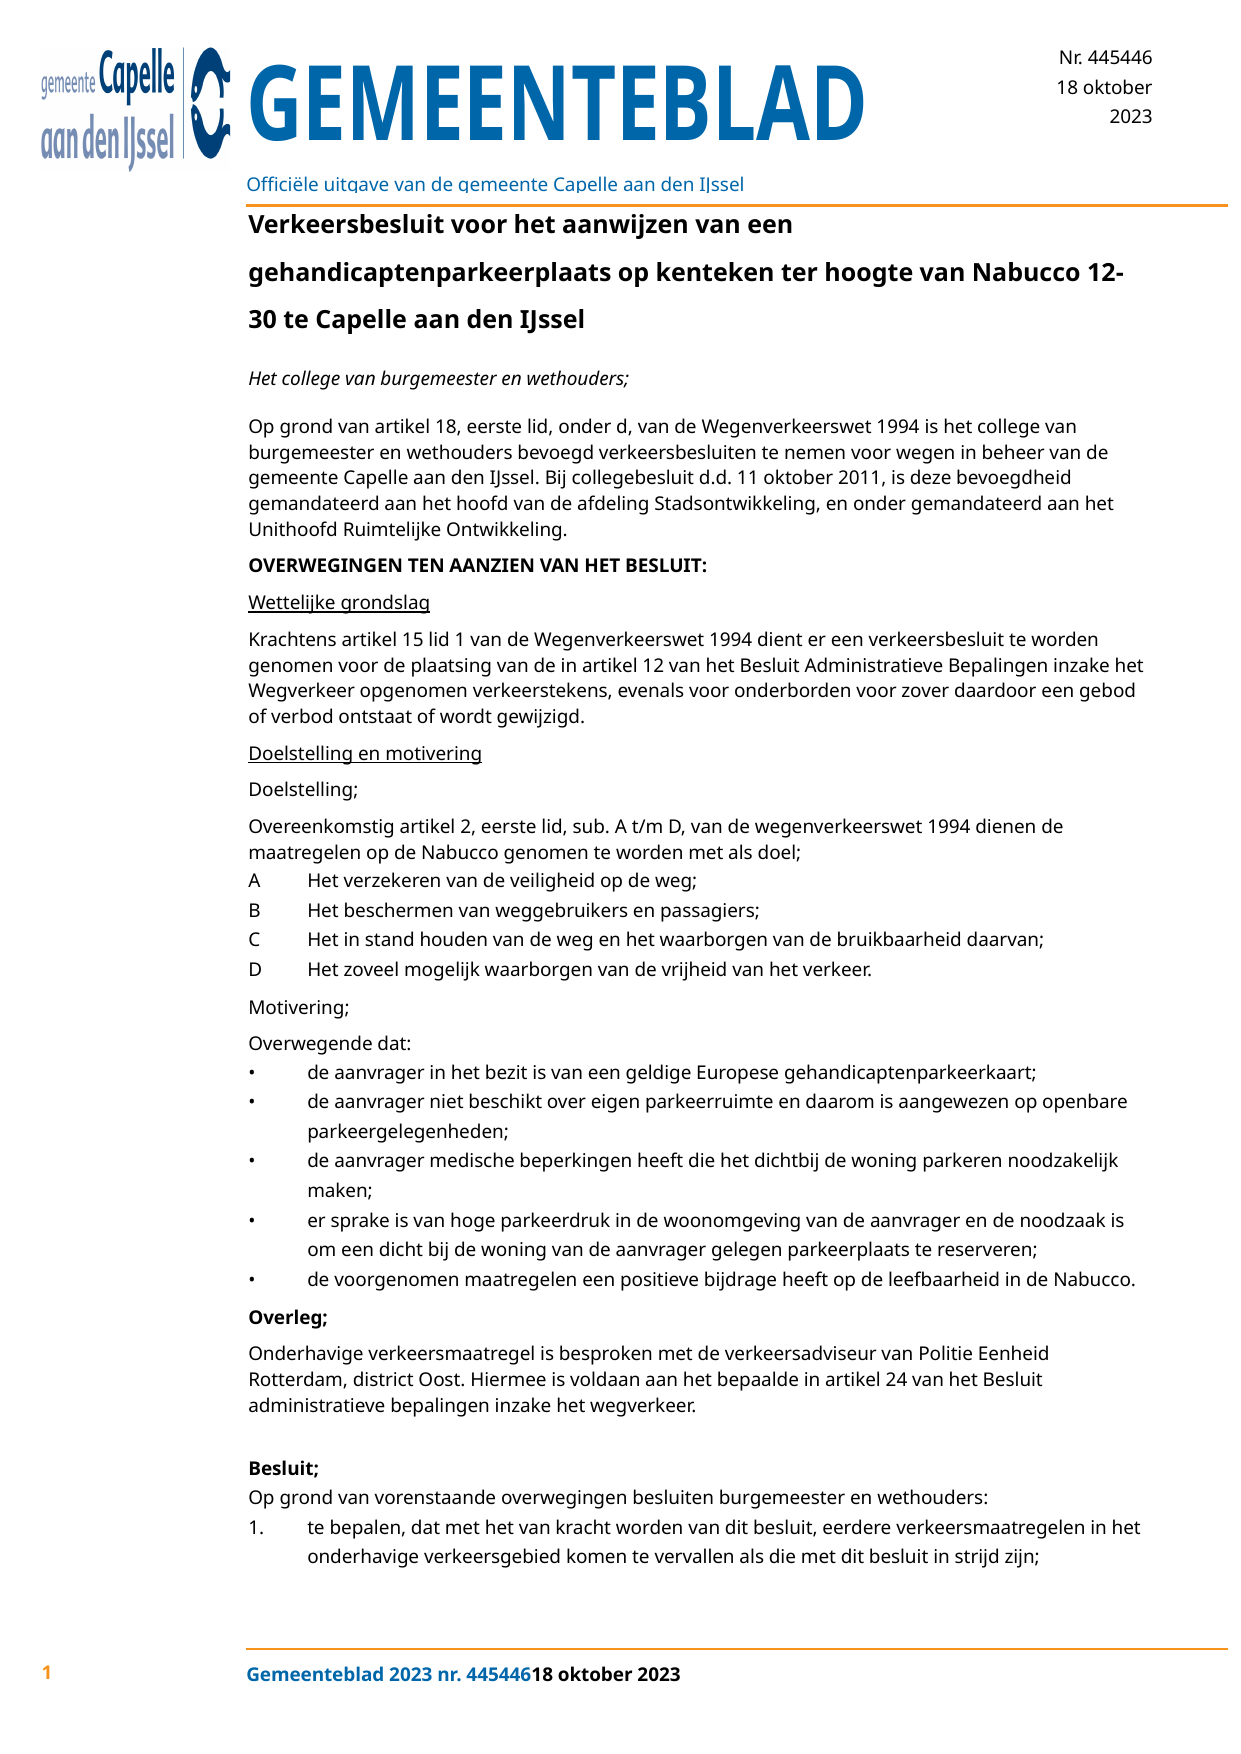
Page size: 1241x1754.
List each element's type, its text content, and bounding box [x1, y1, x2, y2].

text Doelstelling; [248, 777, 1152, 802]
list de voorgenomen maatregelen een positieve bijdrage heeft op de leefbaarheid in de Nabucco. [248, 1266, 1152, 1292]
text Onderhavige verkeersmaatregel is besproken met de verkeersadviseur van Politie Eenheid Rotterdam, district Oost. Hiermee is voldaan aan het bepaalde in artikel 24 van het Besluit administratieve bepalingen inzake het wegverkeer. [248, 1341, 1152, 1418]
list de aanvrager in het bezit is van een geldige Europese gehandicaptenparkeerkaart; [248, 1059, 1152, 1085]
text Krachtens artikel 15 lid 1 van de Wegenverkeerswet 1994 dient er een verkeersbesluit te worden genomen voor de plaatsing van de in artikel 12 van het Besluit Administratieve Bepalingen inzake het Wegverkeer opgenomen verkeerstekens, evenals voor onderborden voor zover daardoor een gebod of verbod ontstaat of wordt gewijzigd. [248, 626, 1152, 729]
list te bepalen, dat met het van kracht worden van dit besluit, eerdere verkeersmaatregelen in het onderhavige verkeersgebied komen te vervallen als die met dit besluit in strijd zijn; [248, 1514, 1152, 1569]
list Het beschermen van weggebruikers en passagiers; [248, 897, 1152, 923]
list Het zoveel mogelijk waarborgen van de vrijheid van het verkeer. [248, 956, 1152, 982]
list er sprake is van hoge parkeerdruk in de woonomgeving van de aanvrager en de noodzaak is om een dicht bij de woning van de aanvrager gelegen parkeerplaats te reserveren; [248, 1207, 1152, 1262]
text Wettelijke grondslag [248, 589, 1152, 615]
text Overleg; [248, 1304, 1152, 1330]
text Overeenkomstig artikel 2, eerste lid, sub. A t/m D, van de wegenverkeerswet 1994 dienen de maatregelen op de Nabucco genomen te worden met als doel; [248, 813, 1152, 865]
text Het college van burgemeester en wethouders; [248, 366, 1152, 391]
text Doelstelling en motivering [248, 740, 1152, 766]
text Op grond van artikel 18, eerste lid, onder d, van de Wegenverkeerswet 1994 is het college van burgemeester en wethouders bevoegd verkeersbesluiten te nemen voor wegen in beheer van de gemeente Capelle aan den IJssel. Bij collegebesluit d.d. 11 oktober 2011, is deze bevoegdheid gemandateerd aan het hoofd van de afdeling Stadsontwikkeling, en onder gemandateerd aan het Unithoofd Ruimtelijke Ontwikkeling. [248, 413, 1152, 542]
text Besluit; [248, 1455, 1152, 1481]
text Overwegende dat: [248, 1031, 1152, 1056]
list Het in stand houden van de weg en het waarborgen van de bruikbaarheid daarvan; [248, 926, 1152, 952]
text OVERWEGINGEN TEN AANZIEN VAN HET BESLUIT: [248, 553, 1152, 578]
text Motivering; [248, 994, 1152, 1020]
text Verkeersbesluit voor het aanwijzen van een gehandicaptenparkeerplaats op kenteken ter hoogte van Nabucco 12-30 te Capelle aan den IJssel [248, 207, 1152, 336]
list de aanvrager medische beperkingen heeft die het dichtbij de woning parkeren noodzakelijk maken; [248, 1148, 1152, 1203]
picture [41, 47, 231, 172]
list Het verzekeren van de veiligheid op de weg; [248, 867, 1152, 893]
list de aanvrager niet beschikt over eigen parkeerruimte en daarom is aangewezen op openbare parkeergelegenheden; [248, 1088, 1152, 1144]
text Op grond van vorenstaande overwegingen besluiten burgemeester en wethouders: [248, 1484, 1152, 1510]
